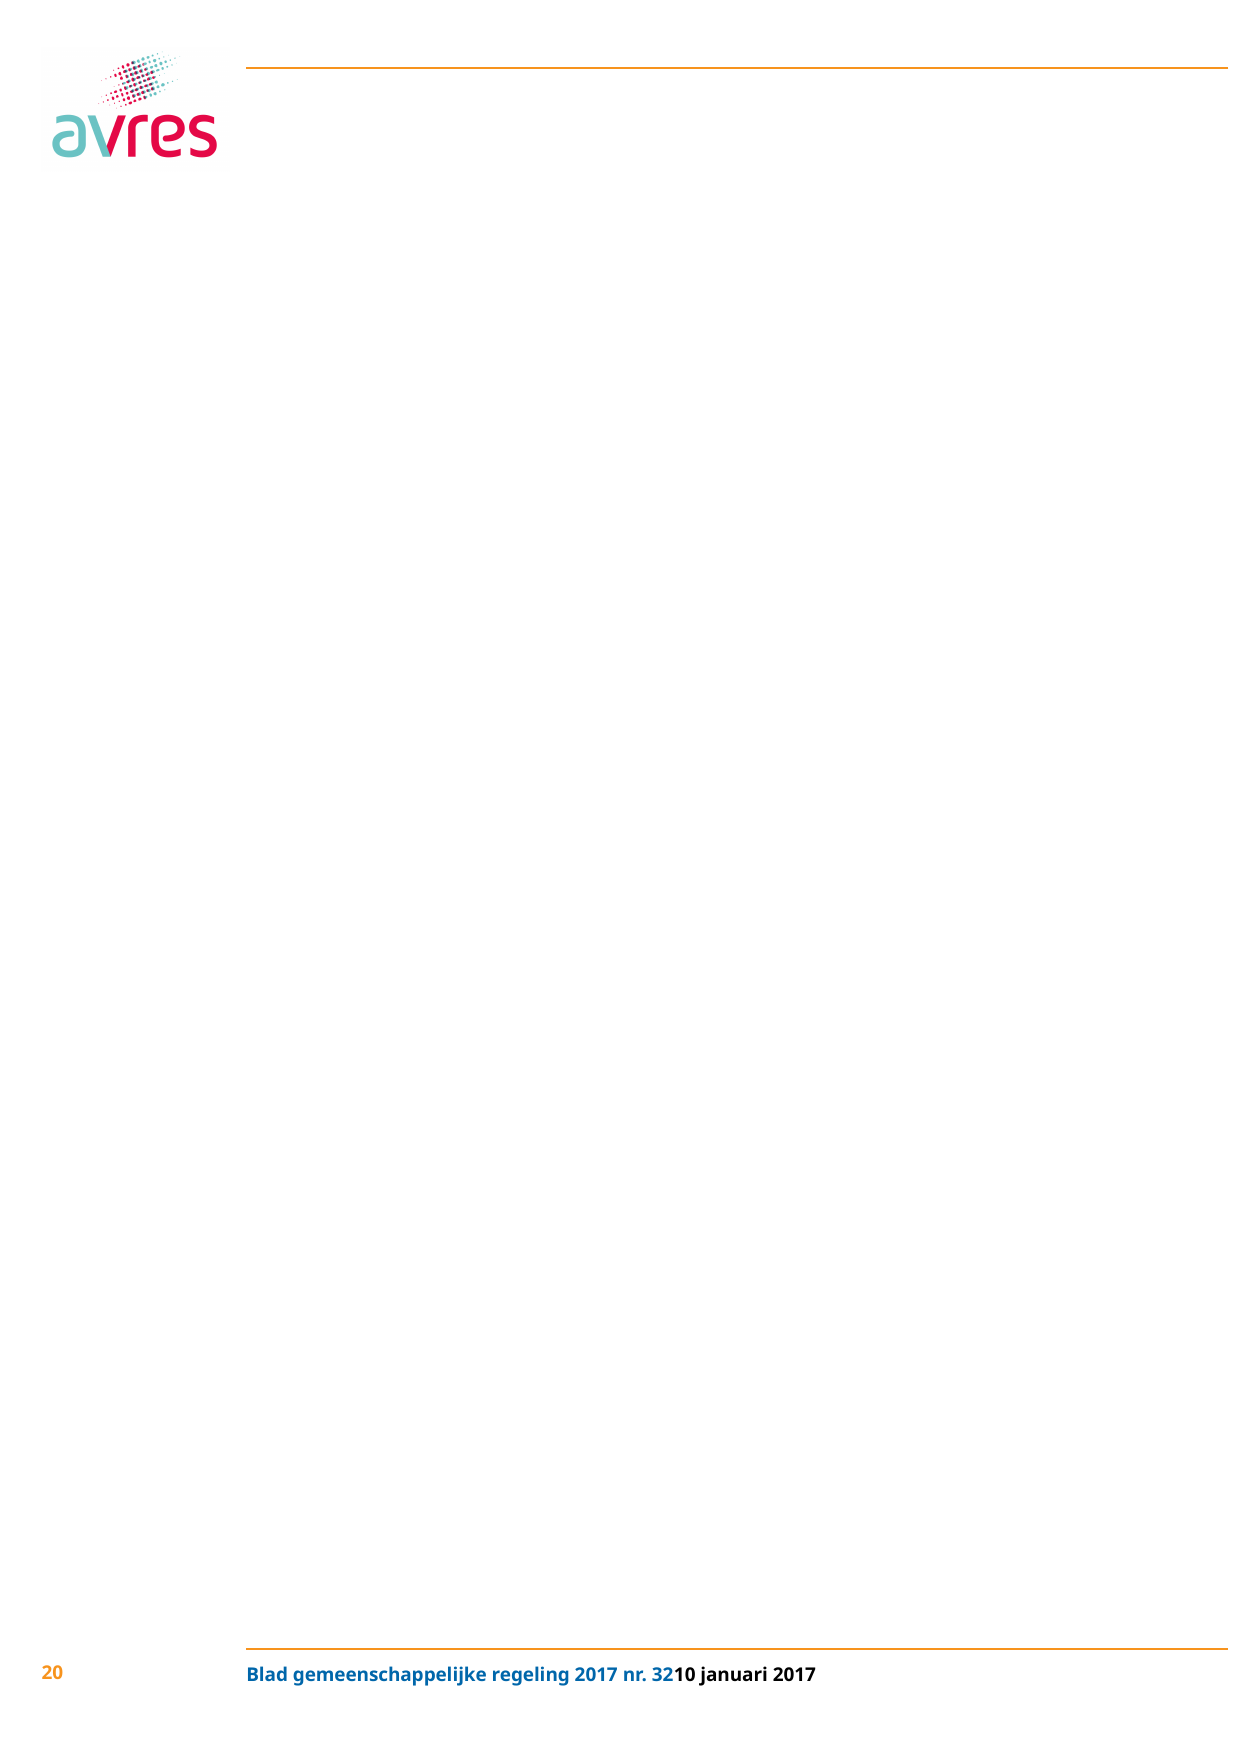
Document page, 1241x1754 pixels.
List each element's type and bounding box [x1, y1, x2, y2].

picture [41, 47, 231, 172]
